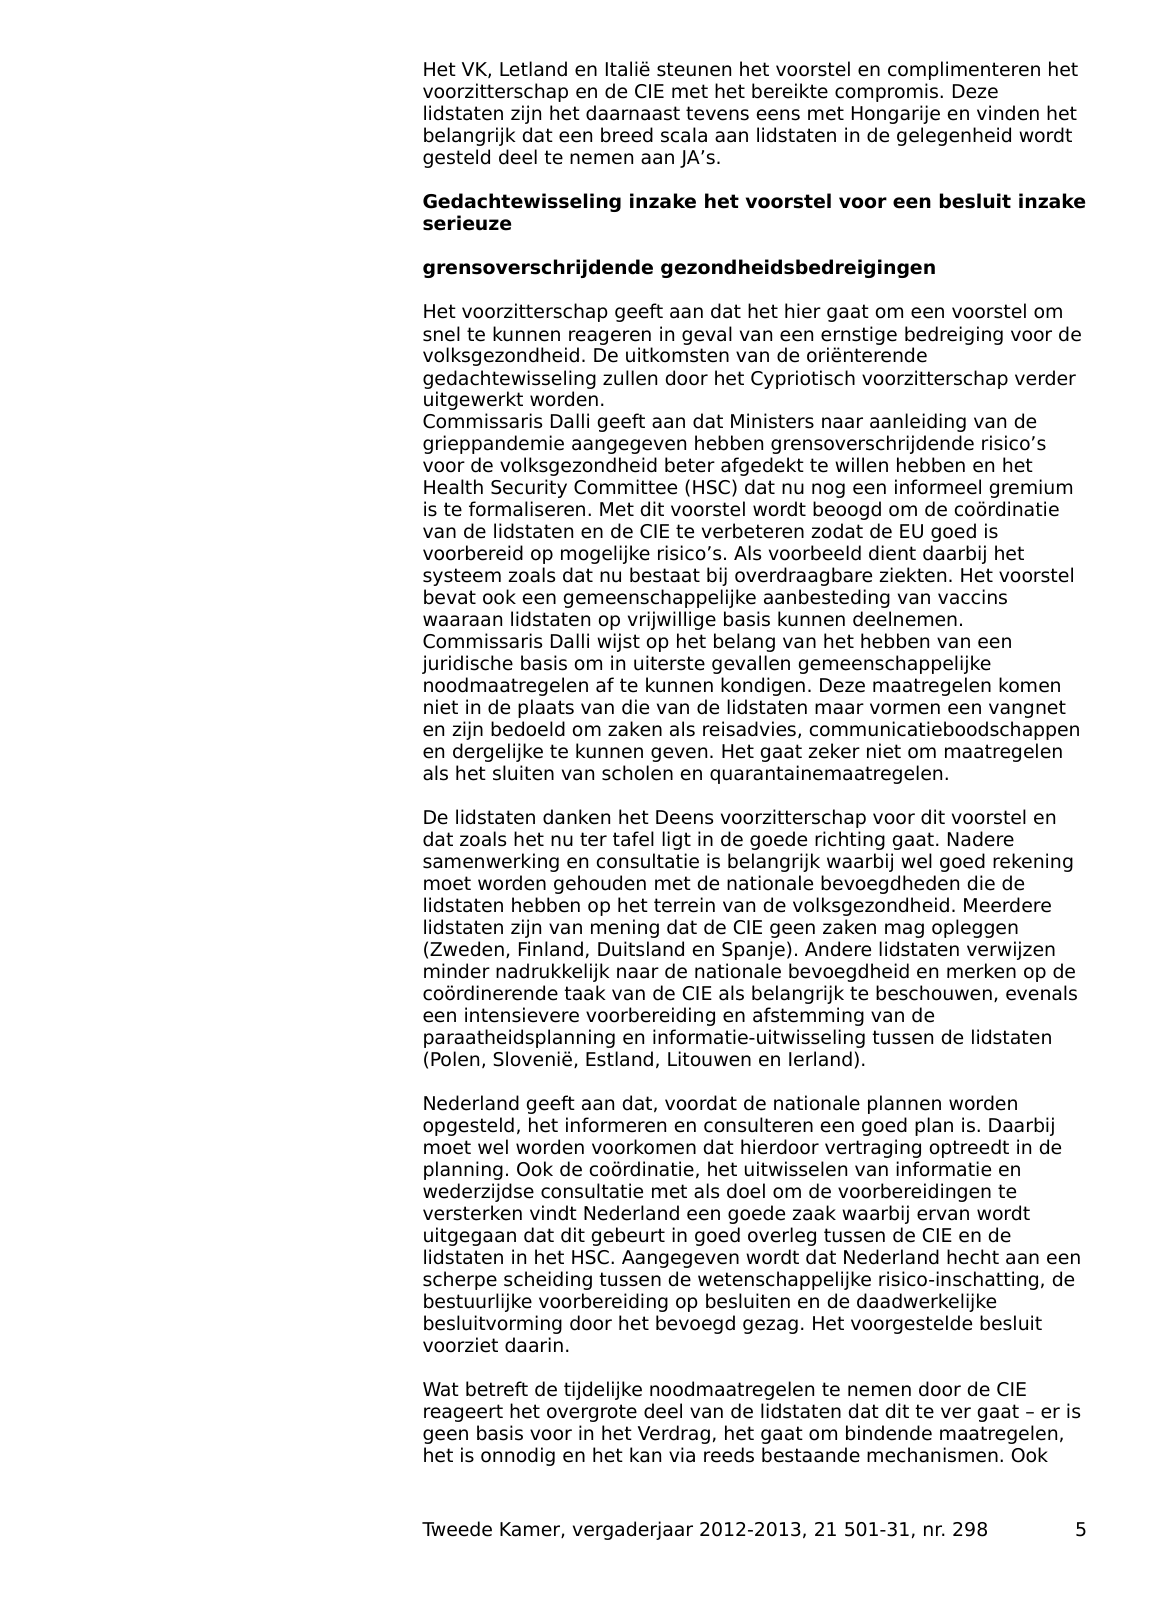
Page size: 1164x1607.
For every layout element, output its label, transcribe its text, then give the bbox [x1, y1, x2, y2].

text Het voorzitterschap geeft aan dat het hier gaat om een voorstel om snel te kunnen reageren in geval van een ernstige bedreiging voor de volksgezondheid. De uitkomsten van de oriënterende gedachtewisseling zullen door het Cypriotisch voorzitterschap verder uitgewerkt worden. [422, 301, 1087, 411]
text Nederland geeft aan dat, voordat de nationale plannen worden opgesteld, het informeren en consulteren een goed plan is. Daarbij moet wel worden voorkomen dat hierdoor vertraging optreedt in de planning. Ook de coördinatie, het uitwisselen van informatie en wederzijdse consultatie met als doel om de voorbereidingen te versterken vindt Nederland een goede zaak waarbij ervan wordt uitgegaan dat dit gebeurt in goed overleg tussen de CIE en de lidstaten in het HSC. Aangegeven wordt dat Nederland hecht aan een scherpe scheiding tussen de wetenschappelijke risico-inschatting, de bestuurlijke voorbereiding op besluiten en de daadwerkelijke besluitvorming door het bevoegd gezag. Het voorgestelde besluit voorziet daarin. [422, 1093, 1087, 1357]
text Commissaris Dalli geeft aan dat Ministers naar aanleiding van de grieppandemie aangegeven hebben grensoverschrijdende risico’s voor de volksgezondheid beter afgedekt te willen hebben en het Health Security Committee (HSC) dat nu nog een informeel gremium is te formaliseren. Met dit voorstel wordt beoogd om de coördinatie van de lidstaten en de CIE te verbeteren zodat de EU goed is voorbereid op mogelijke risico’s. Als voorbeeld dient daarbij het systeem zoals dat nu bestaat bij overdraagbare ziekten. Het voorstel bevat ook een gemeenschappelijke aanbesteding van vaccins waaraan lidstaten op vrijwillige basis kunnen deelnemen. Commissaris Dalli wijst op het belang van het hebben van een juridische basis om in uiterste gevallen gemeenschappelijke noodmaatregelen af te kunnen kondigen. Deze maatregelen komen niet in de plaats van die van de lidstaten maar vormen een vangnet en zijn bedoeld om zaken als reisadvies, communicatieboodschappen en dergelijke te kunnen geven. Het gaat zeker niet om maatregelen als het sluiten van scholen en quarantainemaatregelen. [422, 411, 1087, 785]
text Het VK, Letland en Italië steunen het voorstel en complimenteren het voorzitterschap en de CIE met het bereikte compromis. Deze lidstaten zijn het daarnaast tevens eens met Hongarije en vinden het belangrijk dat een breed scala aan lidstaten in de gelegenheid wordt gesteld deel te nemen aan JA’s. [422, 59, 1087, 169]
subtitle Gedachtewisseling inzake het voorstel voor een besluit inzake serieuze [422, 191, 1087, 235]
subtitle grensoverschrijdende gezondheidsbedreigingen [422, 257, 1087, 279]
text De lidstaten danken het Deens voorzitterschap voor dit voorstel en dat zoals het nu ter tafel ligt in de goede richting gaat. Nadere samenwerking en consultatie is belangrijk waarbij wel goed rekening moet worden gehouden met de nationale bevoegdheden die de lidstaten hebben op het terrein van de volksgezondheid. Meerdere lidstaten zijn van mening dat de CIE geen zaken mag opleggen (Zweden, Finland, Duitsland en Spanje). Andere lidstaten verwijzen minder nadrukkelijk naar de nationale bevoegdheid en merken op de coördinerende taak van de CIE als belangrijk te beschouwen, evenals een intensievere voorbereiding en afstemming van de paraatheidsplanning en informatie-uitwisseling tussen de lidstaten (Polen, Slovenië, Estland, Litouwen en Ierland). [422, 807, 1087, 1071]
text Wat betreft de tijdelijke noodmaatregelen te nemen door de CIE reageert het overgrote deel van de lidstaten dat dit te ver gaat – er is geen basis voor in het Verdrag, het gaat om bindende maatregelen, het is onnodig en het kan via reeds bestaande mechanismen. Ook [422, 1379, 1087, 1467]
